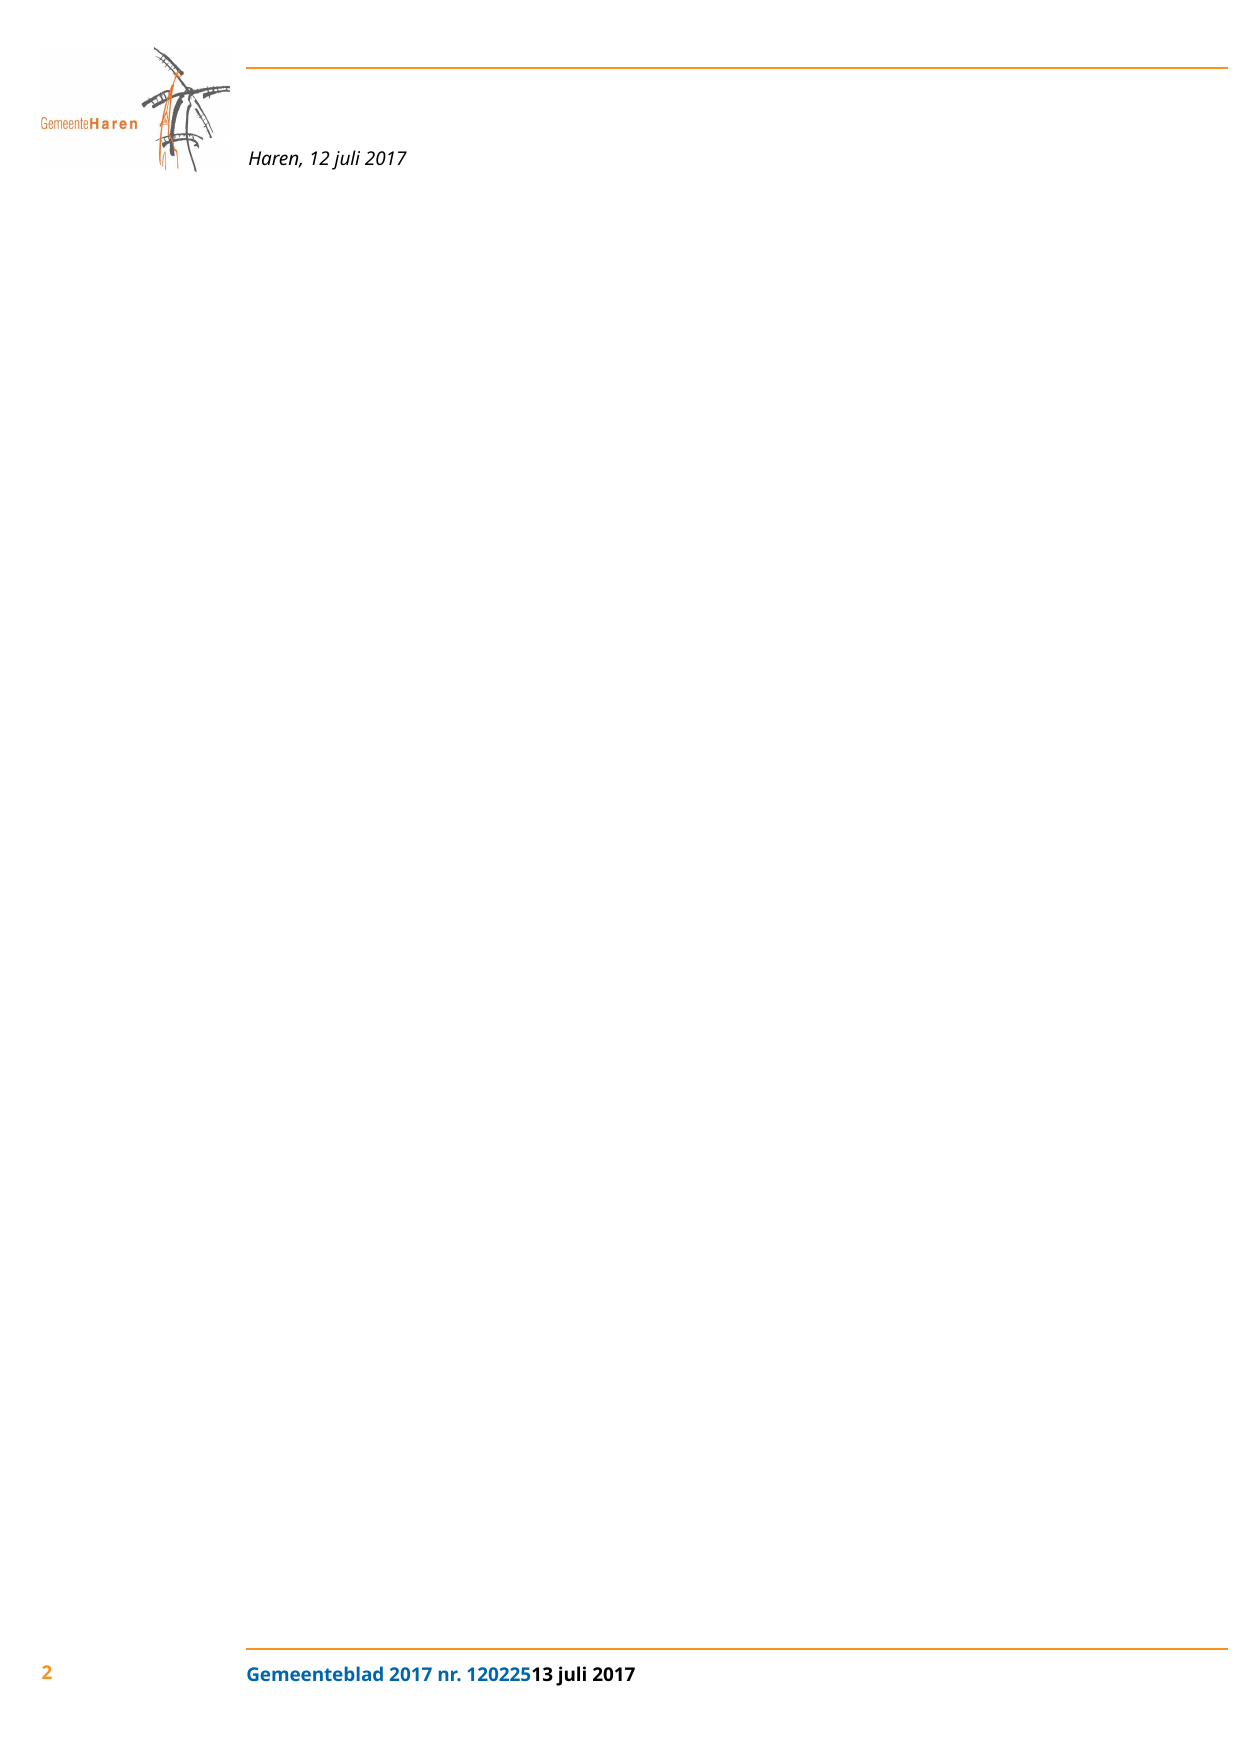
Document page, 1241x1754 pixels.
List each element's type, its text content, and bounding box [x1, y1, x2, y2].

text Haren, 12 juli 2017 [248, 145, 1152, 171]
picture [41, 47, 231, 172]
